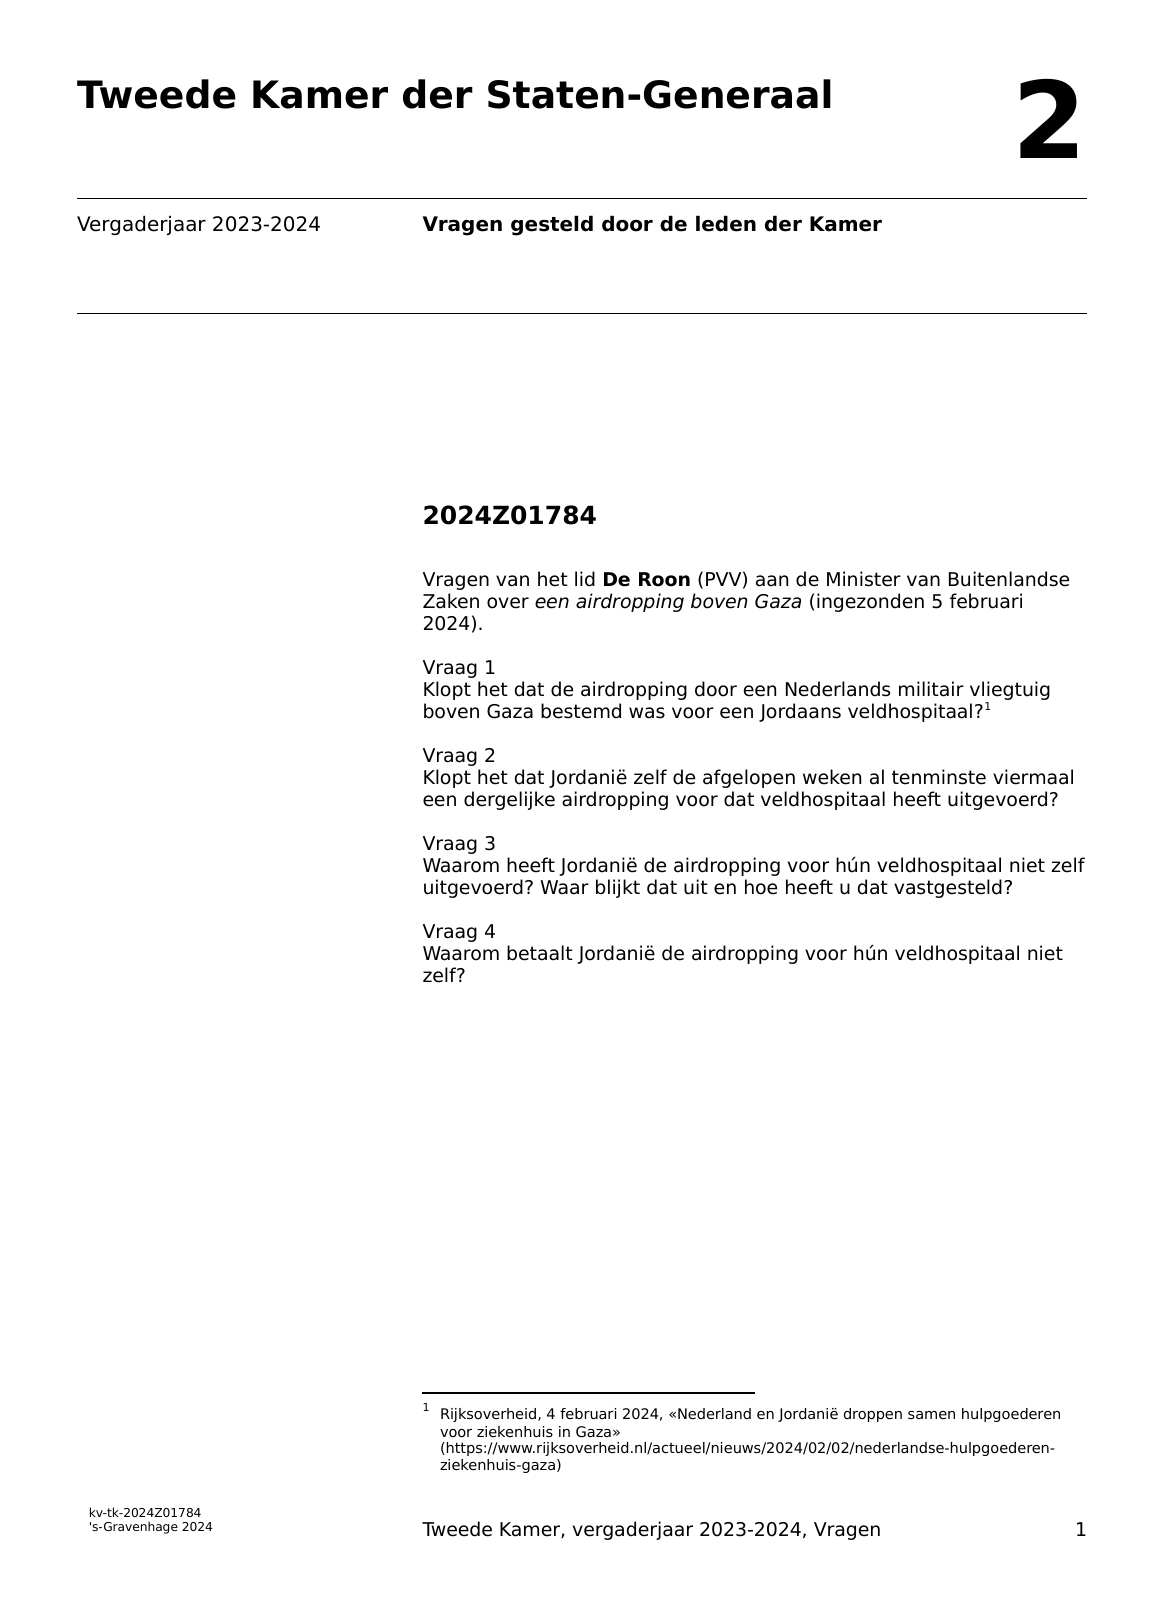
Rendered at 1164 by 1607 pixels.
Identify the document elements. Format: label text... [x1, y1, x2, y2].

text Waarom heeft Jordanië de airdropping voor hún veldhospitaal niet zelf uitgevoerd? Waar blijkt dat uit en hoe heeft u dat vastgesteld? [422, 855, 1087, 899]
text Vragen van het lid De Roon (PVV) aan de Minister van Buitenlandse Zaken over een airdropping boven Gaza (ingezonden 5 februari 2024). [422, 569, 1087, 635]
text kv-tk-2024Z01784 [88, 1506, 323, 1520]
text Vraag 3 [422, 833, 1087, 855]
table_header 2 [886, 59, 1087, 198]
text 2024Z01784 [422, 501, 1087, 531]
table_cell Vragen gesteld door de leden der Kamer [422, 199, 1087, 313]
text Waarom betaalt Jordanië de airdropping voor hún veldhospitaal niet zelf? [422, 943, 1087, 987]
text Klopt het dat Jordanië zelf de afgelopen weken al tenminste viermaal een dergelijke airdropping voor dat veldhospitaal heeft uitgevoerd? [422, 767, 1087, 811]
text Vraag 2 [422, 745, 1087, 767]
text Rijksoverheid, 4 februari 2024, «Nederland en Jordanië droppen samen hulpgoederen voor ziekenhuis in Gaza» (https://www.rijksoverheid.nl/actueel/nieuws/2024/02/02/nederlandse-hulpgoederen-ziekenhuis-gaza) [422, 1402, 1087, 1474]
table_header Tweede Kamer der Staten-Generaal [77, 59, 886, 198]
text Vraag 4 [422, 921, 1087, 943]
text Klopt het dat de airdropping door een Nederlands militair vliegtuig boven Gaza bestemd was voor een Jordaans veldhospitaal? [422, 679, 1087, 723]
table_cell Vergaderjaar 2023-2024 [77, 199, 422, 313]
text 's-Gravenhage 2024 [88, 1520, 323, 1534]
text Vraag 1 [422, 657, 1087, 679]
